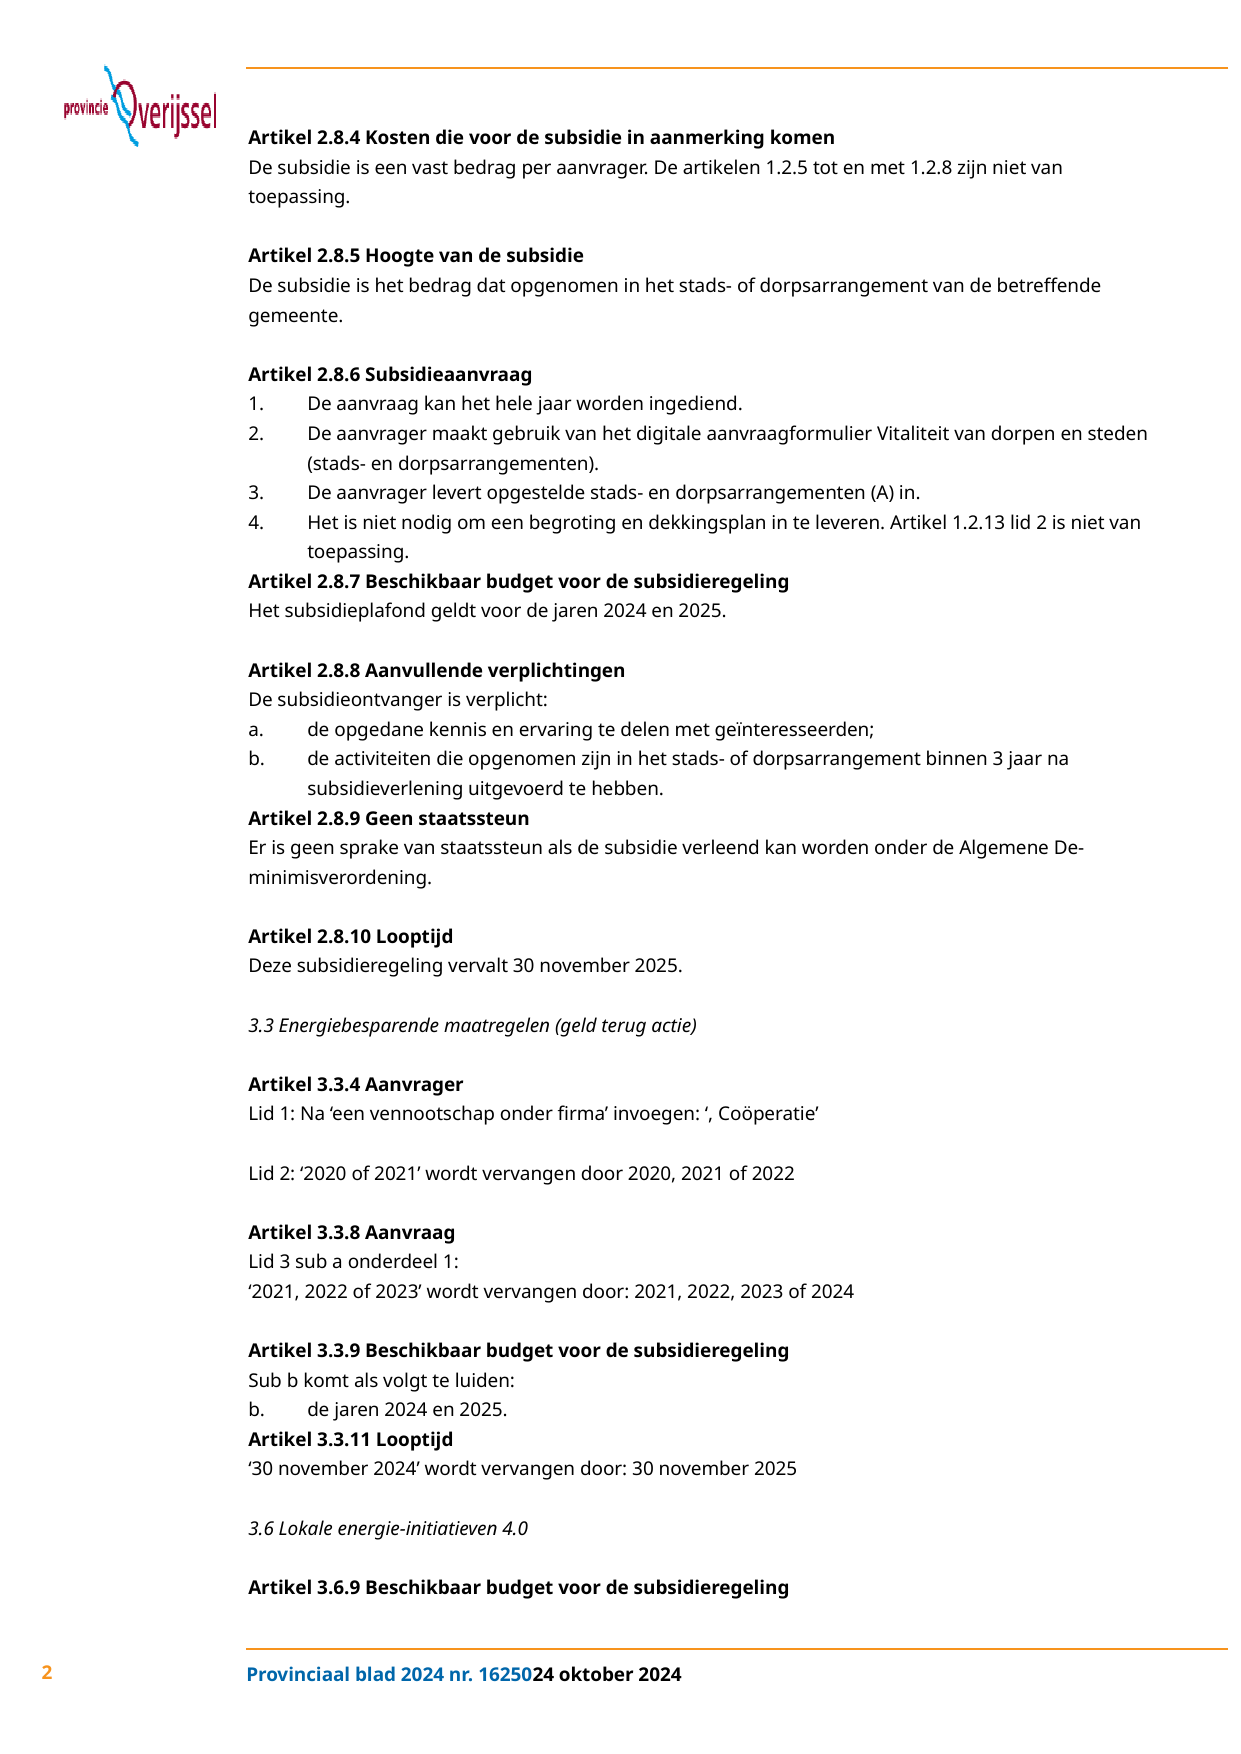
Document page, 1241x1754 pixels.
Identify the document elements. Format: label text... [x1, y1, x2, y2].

text Sub b komt als volgt te luiden: [248, 1367, 1152, 1393]
text Artikel 2.8.6 Subsidieaanvraag [248, 361, 1152, 387]
text Artikel 3.3.11 Looptijd [248, 1426, 1152, 1452]
list De aanvrager maakt gebruik van het digitale aanvraagformulier Vitaliteit van dorpen en steden (stads- en dorpsarrangementen). [248, 420, 1152, 476]
list de opgedane kennis en ervaring te delen met geïnteresseerden; [248, 716, 1152, 742]
text Artikel 2.8.8 Aanvullende verplichtingen [248, 657, 1152, 683]
text Artikel 2.8.9 Geen staatssteun [248, 805, 1152, 831]
text De subsidieontvanger is verplicht: [248, 686, 1152, 712]
text Artikel 3.3.8 Aanvraag [248, 1219, 1152, 1245]
text Lid 1: Na ‘een vennootschap onder firma’ invoegen: ‘, Coöperatie’ [248, 1101, 1152, 1126]
list De aanvrager levert opgestelde stads- en dorpsarrangementen (A) in. [248, 479, 1152, 505]
text Lid 2: ‘2020 of 2021’ wordt vervangen door 2020, 2021 of 2022 [248, 1160, 1152, 1186]
text Artikel 2.8.5 Hoogte van de subsidie [248, 243, 1152, 268]
text Lid 3 sub a onderdeel 1: [248, 1248, 1152, 1274]
text 3.3 Energiebesparende maatregelen (geld terug actie) [248, 1012, 1152, 1038]
text ‘30 november 2024’ wordt vervangen door: 30 november 2025 [248, 1456, 1152, 1481]
text ‘2021, 2022 of 2023’ wordt vervangen door: 2021, 2022, 2023 of 2024 [248, 1278, 1152, 1304]
text De subsidie is het bedrag dat opgenomen in het stads- of dorpsarrangement van de betreffende gemeente. [248, 272, 1152, 328]
text De subsidie is een vast bedrag per aanvrager. De artikelen 1.2.5 tot en met 1.2.8 zijn niet van toepassing. [248, 154, 1152, 209]
list de jaren 2024 en 2025. [248, 1396, 1152, 1422]
text Artikel 2.8.7 Beschikbaar budget voor de subsidieregeling [248, 568, 1152, 594]
text Er is geen sprake van staatssteun als de subsidie verleend kan worden onder de Algemene De-minimisverordening. [248, 834, 1152, 890]
text Het subsidieplafond geldt voor de jaren 2024 en 2025. [248, 598, 1152, 623]
picture [41, 47, 231, 172]
list De aanvraag kan het hele jaar worden ingediend. [248, 391, 1152, 416]
text Deze subsidieregeling vervalt 30 november 2025. [248, 953, 1152, 978]
list de activiteiten die opgenomen zijn in het stads- of dorpsarrangement binnen 3 jaar na subsidieverlening uitgevoerd te hebben. [248, 746, 1152, 801]
list Het is niet nodig om een begroting en dekkingsplan in te leveren. Artikel 1.2.13 lid 2 is niet van toepassing. [248, 509, 1152, 564]
text 3.6 Lokale energie-initiatieven 4.0 [248, 1515, 1152, 1541]
text Artikel 3.3.9 Beschikbaar budget voor de subsidieregeling [248, 1337, 1152, 1363]
text Artikel 3.3.4 Aanvrager [248, 1071, 1152, 1097]
text Artikel 3.6.9 Beschikbaar budget voor de subsidieregeling [248, 1574, 1152, 1600]
text Artikel 2.8.4 Kosten die voor de subsidie in aanmerking komen [248, 124, 1152, 150]
text Artikel 2.8.10 Looptijd [248, 923, 1152, 949]
